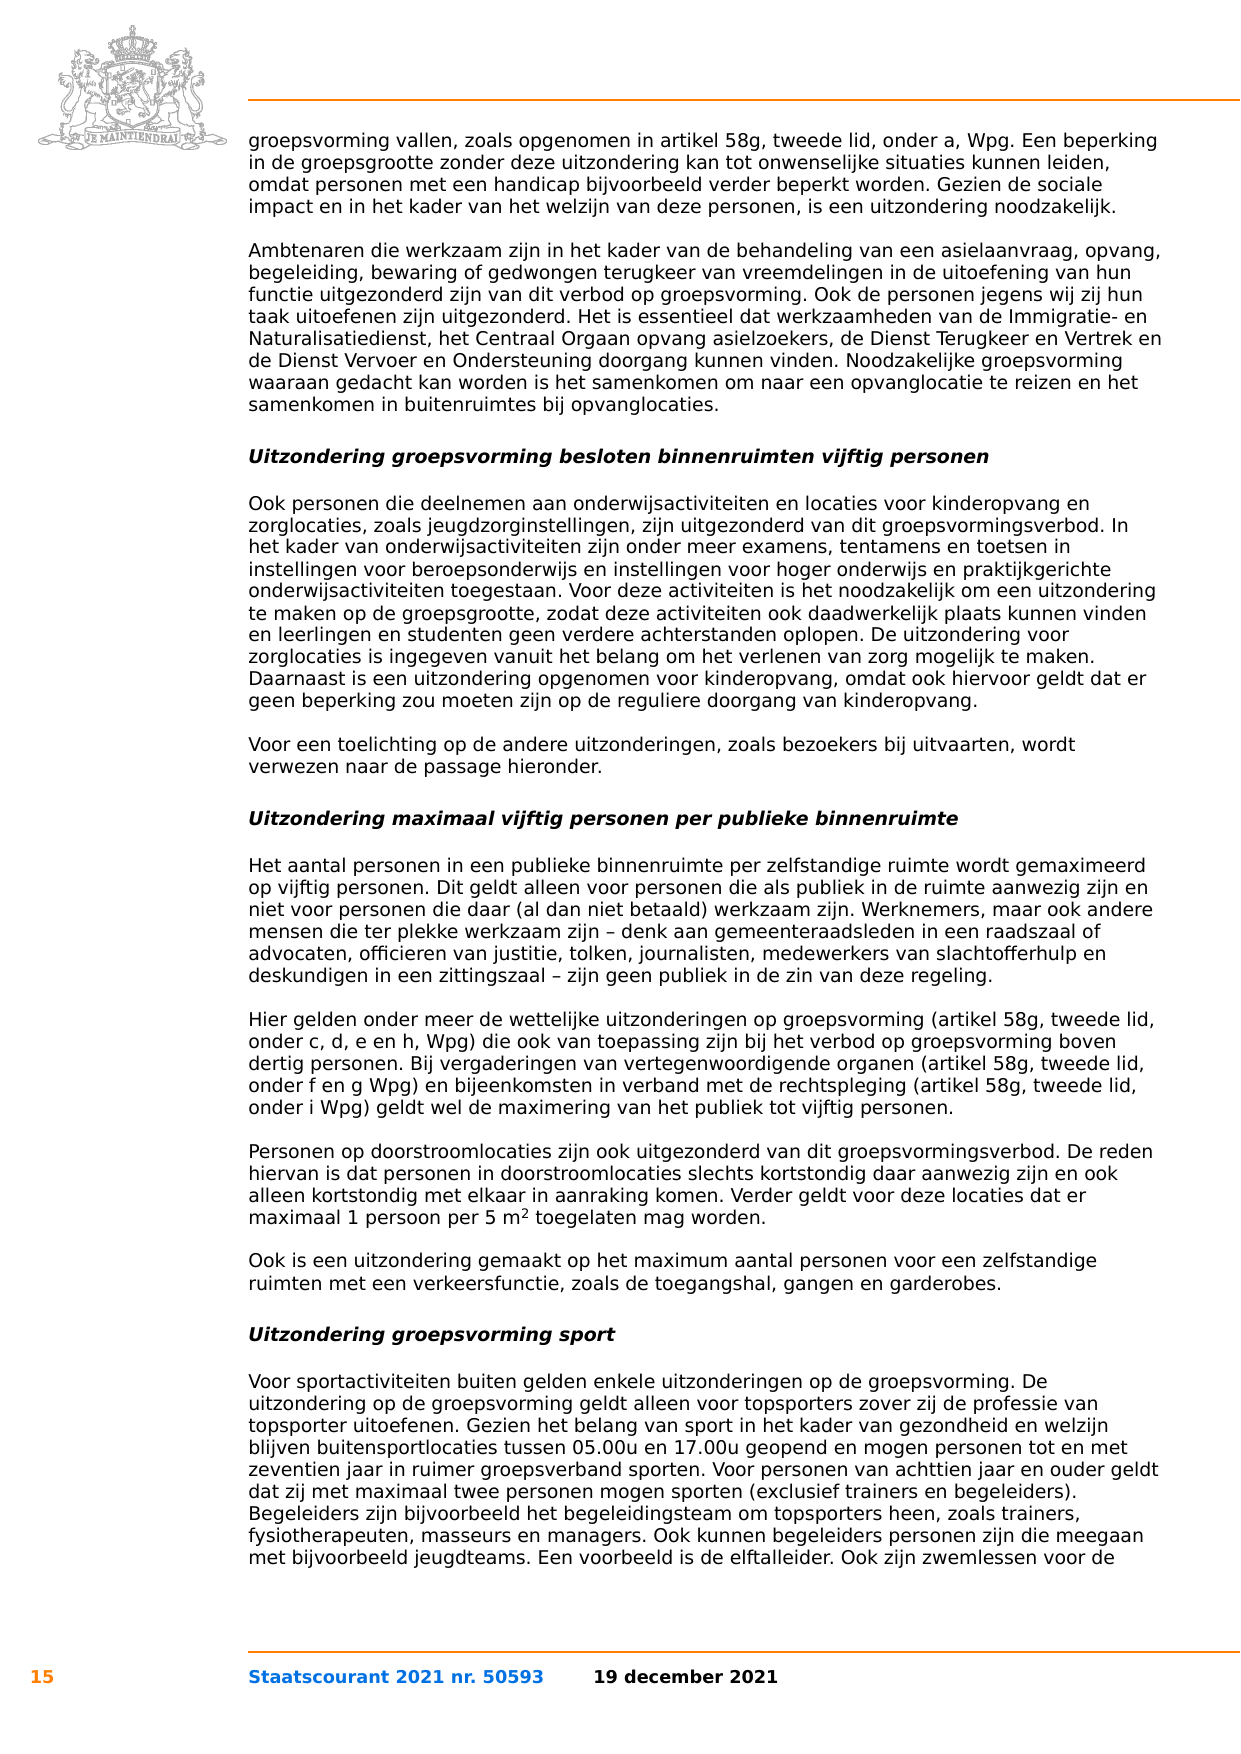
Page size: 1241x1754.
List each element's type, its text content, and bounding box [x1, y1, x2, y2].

text Voor een toelichting op de andere uitzonderingen, zoals bezoekers bij uitvaarten, wordt verwezen naar de passage hieronder. [248, 734, 1163, 778]
subtitle Uitzondering groepsvorming sport [248, 1324, 1163, 1346]
text Ambtenaren die werkzaam zijn in het kader van de behandeling van een asielaanvraag, opvang, begeleiding, bewaring of gedwongen terugkeer van vreemdelingen in de uitoefening van hun functie uitgezonderd zijn van dit verbod op groepsvorming. Ook de personen jegens wij zij hun taak uitoefenen zijn uitgezonderd. Het is essentieel dat werkzaamheden van de Immigratie- en Naturalisatiedienst, het Centraal Orgaan opvang asielzoekers, de Dienst Terugkeer en Vertrek en de Dienst Vervoer en Ondersteuning doorgang kunnen vinden. Noodzakelijke groepsvorming waaraan gedacht kan worden is het samenkomen om naar een opvanglocatie te reizen en het samenkomen in buitenruimtes bij opvanglocaties. [248, 240, 1163, 416]
subtitle Uitzondering groepsvorming besloten binnenruimten vijftig personen [248, 446, 1163, 467]
text Ook is een uitzondering gemaakt op het maximum aantal personen voor een zelfstandige ruimten met een verkeersfunctie, zoals de toegangshal, gangen en garderobes. [248, 1250, 1163, 1294]
text Hier gelden onder meer de wettelijke uitzonderingen op groepsvorming (artikel 58g, tweede lid, onder c, d, e en h, Wpg) die ook van toepassing zijn bij het verbod op groepsvorming boven dertig personen. Bij vergaderingen van vertegenwoordigende organen (artikel 58g, tweede lid, onder f en g Wpg) en bijeenkomsten in verband met de rechtspleging (artikel 58g, tweede lid, onder i Wpg) geldt wel de maximering van het publiek tot vijftig personen. [248, 1009, 1163, 1119]
subtitle Uitzondering maximaal vijftig personen per publieke binnenruimte [248, 808, 1163, 830]
text Personen op doorstroomlocaties zijn ook uitgezonderd van dit groepsvormingsverbod. De reden hiervan is dat personen in doorstroomlocaties slechts kortstondig daar aanwezig zijn en ook alleen kortstondig met elkaar in aanraking komen. Verder geldt voor deze locaties dat er maximaal 1 persoon per 5 m2 toegelaten mag worden. [248, 1141, 1163, 1228]
text Het aantal personen in een publieke binnenruimte per zelfstandige ruimte wordt gemaximeerd op vijftig personen. Dit geldt alleen voor personen die als publiek in de ruimte aanwezig zijn en niet voor personen die daar (al dan niet betaald) werkzaam zijn. Werknemers, maar ook andere mensen die ter plekke werkzaam zijn – denk aan gemeenteraadsleden in een raadszaal of advocaten, officieren van justitie, tolken, journalisten, medewerkers van slachtofferhulp en deskundigen in een zittingszaal – zijn geen publiek in de zin van deze regeling. [248, 855, 1163, 987]
text Voor sportactiviteiten buiten gelden enkele uitzonderingen op de groepsvorming. De uitzondering op de groepsvorming geldt alleen voor topsporters zover zij de professie van topsporter uitoefenen. Gezien het belang van sport in het kader van gezondheid en welzijn blijven buitensportlocaties tussen 05.00u en 17.00u geopend en mogen personen tot en met zeventien jaar in ruimer groepsverband sporten. Voor personen van achttien jaar en ouder geldt dat zij met maximaal twee personen mogen sporten (exclusief trainers en begeleiders). Begeleiders zijn bijvoorbeeld het begeleidingsteam om topsporters heen, zoals trainers, fysiotherapeuten, masseurs en managers. Ook kunnen begeleiders personen zijn die meegaan met bijvoorbeeld jeugdteams. Een voorbeeld is de elftalleider. Ook zijn zwemlessen voor de [248, 1371, 1163, 1569]
text groepsvorming vallen, zoals opgenomen in artikel 58g, tweede lid, onder a, Wpg. Een beperking in de groepsgrootte zonder deze uitzondering kan tot onwenselijke situaties kunnen leiden, omdat personen met een handicap bijvoorbeeld verder beperkt worden. Gezien de sociale impact en in het kader van het welzijn van deze personen, is een uitzondering noodzakelijk. [248, 130, 1163, 218]
text Ook personen die deelnemen aan onderwijsactiviteiten en locaties voor kinderopvang en zorglocaties, zoals jeugdzorginstellingen, zijn uitgezonderd van dit groepsvormingsverbod. In het kader van onderwijsactiviteiten zijn onder meer examens, tentamens en toetsen in instellingen voor beroepsonderwijs en instellingen voor hoger onderwijs en praktijkgerichte onderwijsactiviteiten toegestaan. Voor deze activiteiten is het noodzakelijk om een uitzondering te maken op de groepsgrootte, zodat deze activiteiten ook daadwerkelijk plaats kunnen vinden en leerlingen en studenten geen verdere achterstanden oplopen. De uitzondering voor zorglocaties is ingegeven vanuit het belang om het verlenen van zorg mogelijk te maken. Daarnaast is een uitzondering opgenomen voor kinderopvang, omdat ook hiervoor geldt dat er geen beperking zou moeten zijn op de reguliere doorgang van kinderopvang. [248, 492, 1163, 712]
picture [38, 25, 227, 150]
